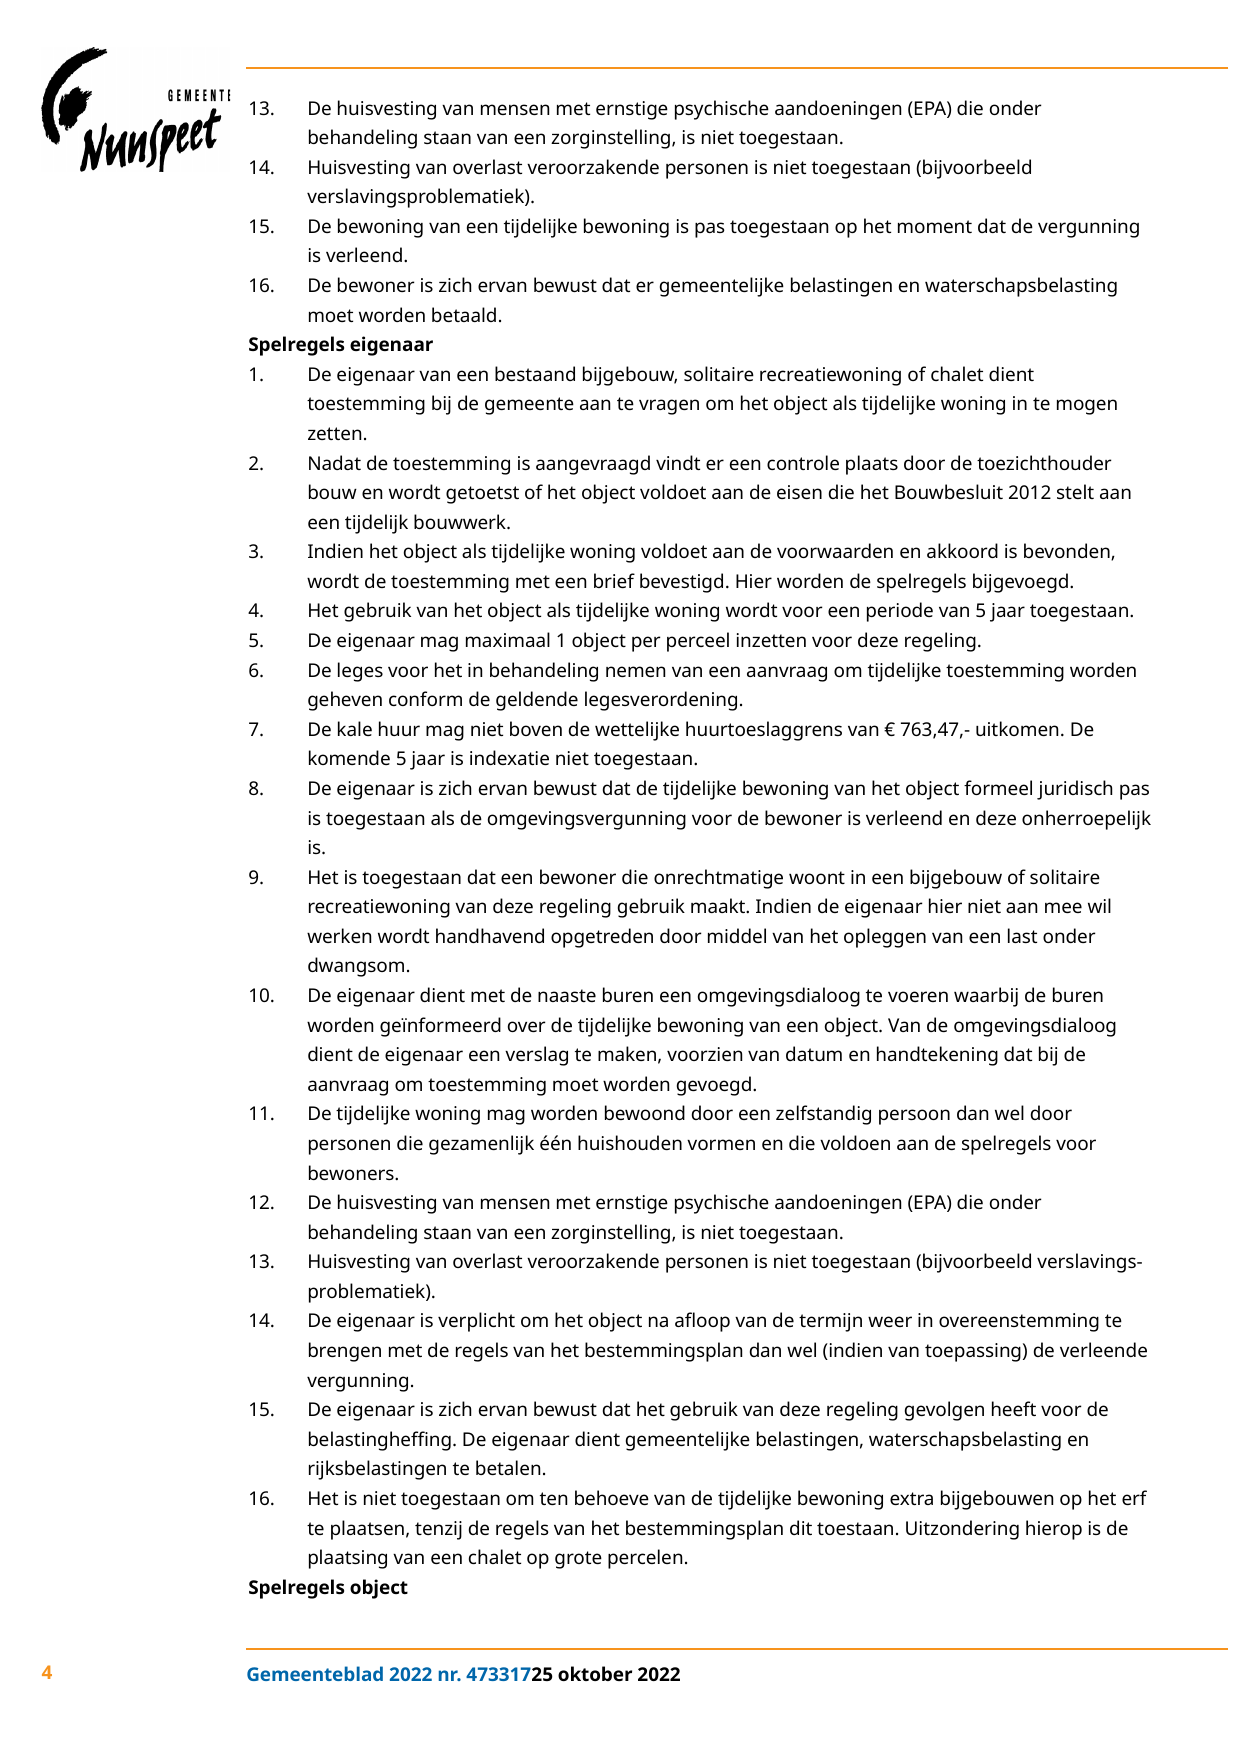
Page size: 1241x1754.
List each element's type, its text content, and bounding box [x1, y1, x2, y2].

list De leges voor het in behandeling nemen van een aanvraag om tijdelijke toestemming worden [248, 657, 1152, 683]
list geheven conform de geldende legesverordening. [248, 686, 1152, 712]
picture [41, 47, 231, 172]
list brengen met de regels van het bestemmingsplan dan wel (indien van toepassing) de verleende vergunning. [248, 1337, 1152, 1393]
list De eigenaar is zich ervan bewust dat het gebruik van deze regeling gevolgen heeft voor de belastingheffing. De eigenaar dient gemeentelijke belastingen, waterschapsbelasting en rijksbelastingen te betalen. [248, 1396, 1152, 1481]
list De kale huur mag niet boven de wettelijke huurtoeslaggrens van € 763,47,- uitkomen. De komende 5 jaar is indexatie niet toegestaan. [248, 716, 1152, 771]
list De eigenaar is zich ervan bewust dat de tijdelijke bewoning van het object formeel juridisch pas is toegestaan als de omgevingsvergunning voor de bewoner is verleend en deze onherroepelijk is. [248, 775, 1152, 860]
list De eigenaar is verplicht om het object na afloop van de termijn weer in overeenstemming te [248, 1308, 1152, 1333]
list Huisvesting van overlast veroorzakende personen is niet toegestaan (bijvoorbeeld verslavings-problematiek). [248, 1248, 1152, 1304]
list De huisvesting van mensen met ernstige psychische aandoeningen (EPA) die onder behandeling staan van een zorginstelling, is niet toegestaan. [248, 95, 1152, 150]
list De eigenaar van een bestaand bijgebouw, solitaire recreatiewoning of chalet dient toestemming bij de gemeente aan te vragen om het object als tijdelijke woning in te mogen zetten. [248, 361, 1152, 446]
list Het gebruik van het object als tijdelijke woning wordt voor een periode van 5 jaar toegestaan. [248, 598, 1152, 623]
list Het is niet toegestaan om ten behoeve van de tijdelijke bewoning extra bijgebouwen op het erf te plaatsen, tenzij de regels van het bestemmingsplan dit toestaan. Uitzondering hierop is de plaatsing van een chalet op grote percelen. [248, 1485, 1152, 1570]
list Indien het object als tijdelijke woning voldoet aan de voorwaarden en akkoord is bevonden, wordt de toestemming met een brief bevestigd. Hier worden de spelregels bijgevoegd. [248, 538, 1152, 594]
list De tijdelijke woning mag worden bewoond door een zelfstandig persoon dan wel door personen die gezamenlijk één huishouden vormen en die voldoen aan de spelregels voor bewoners. [248, 1101, 1152, 1186]
list Het is toegestaan dat een bewoner die onrechtmatige woont in een bijgebouw of solitaire recreatiewoning van deze regeling gebruik maakt. Indien de eigenaar hier niet aan mee wil werken wordt handhavend opgetreden door middel van het opleggen van een last onder dwangsom. [248, 864, 1152, 978]
list Huisvesting van overlast veroorzakende personen is niet toegestaan (bijvoorbeeld verslavingsproblematiek). [248, 154, 1152, 209]
list De bewoner is zich ervan bewust dat er gemeentelijke belastingen en waterschapsbelasting moet worden betaald. [248, 272, 1152, 328]
list De eigenaar mag maximaal 1 object per perceel inzetten voor deze regeling. [248, 627, 1152, 653]
text Spelregels object [248, 1574, 1152, 1600]
text Spelregels eigenaar [248, 331, 1152, 357]
list De huisvesting van mensen met ernstige psychische aandoeningen (EPA) die onder behandeling staan van een zorginstelling, is niet toegestaan. [248, 1189, 1152, 1245]
list De eigenaar dient met de naaste buren een omgevingsdialoog te voeren waarbij de buren worden geïnformeerd over de tijdelijke bewoning van een object. Van de omgevingsdialoog dient de eigenaar een verslag te maken, voorzien van datum en handtekening dat bij de aanvraag om toestemming moet worden gevoegd. [248, 982, 1152, 1097]
list De bewoning van een tijdelijke bewoning is pas toegestaan op het moment dat de vergunning is verleend. [248, 213, 1152, 268]
list Nadat de toestemming is aangevraagd vindt er een controle plaats door de toezichthouder bouw en wordt getoetst of het object voldoet aan de eisen die het Bouwbesluit 2012 stelt aan een tijdelijk bouwwerk. [248, 450, 1152, 535]
